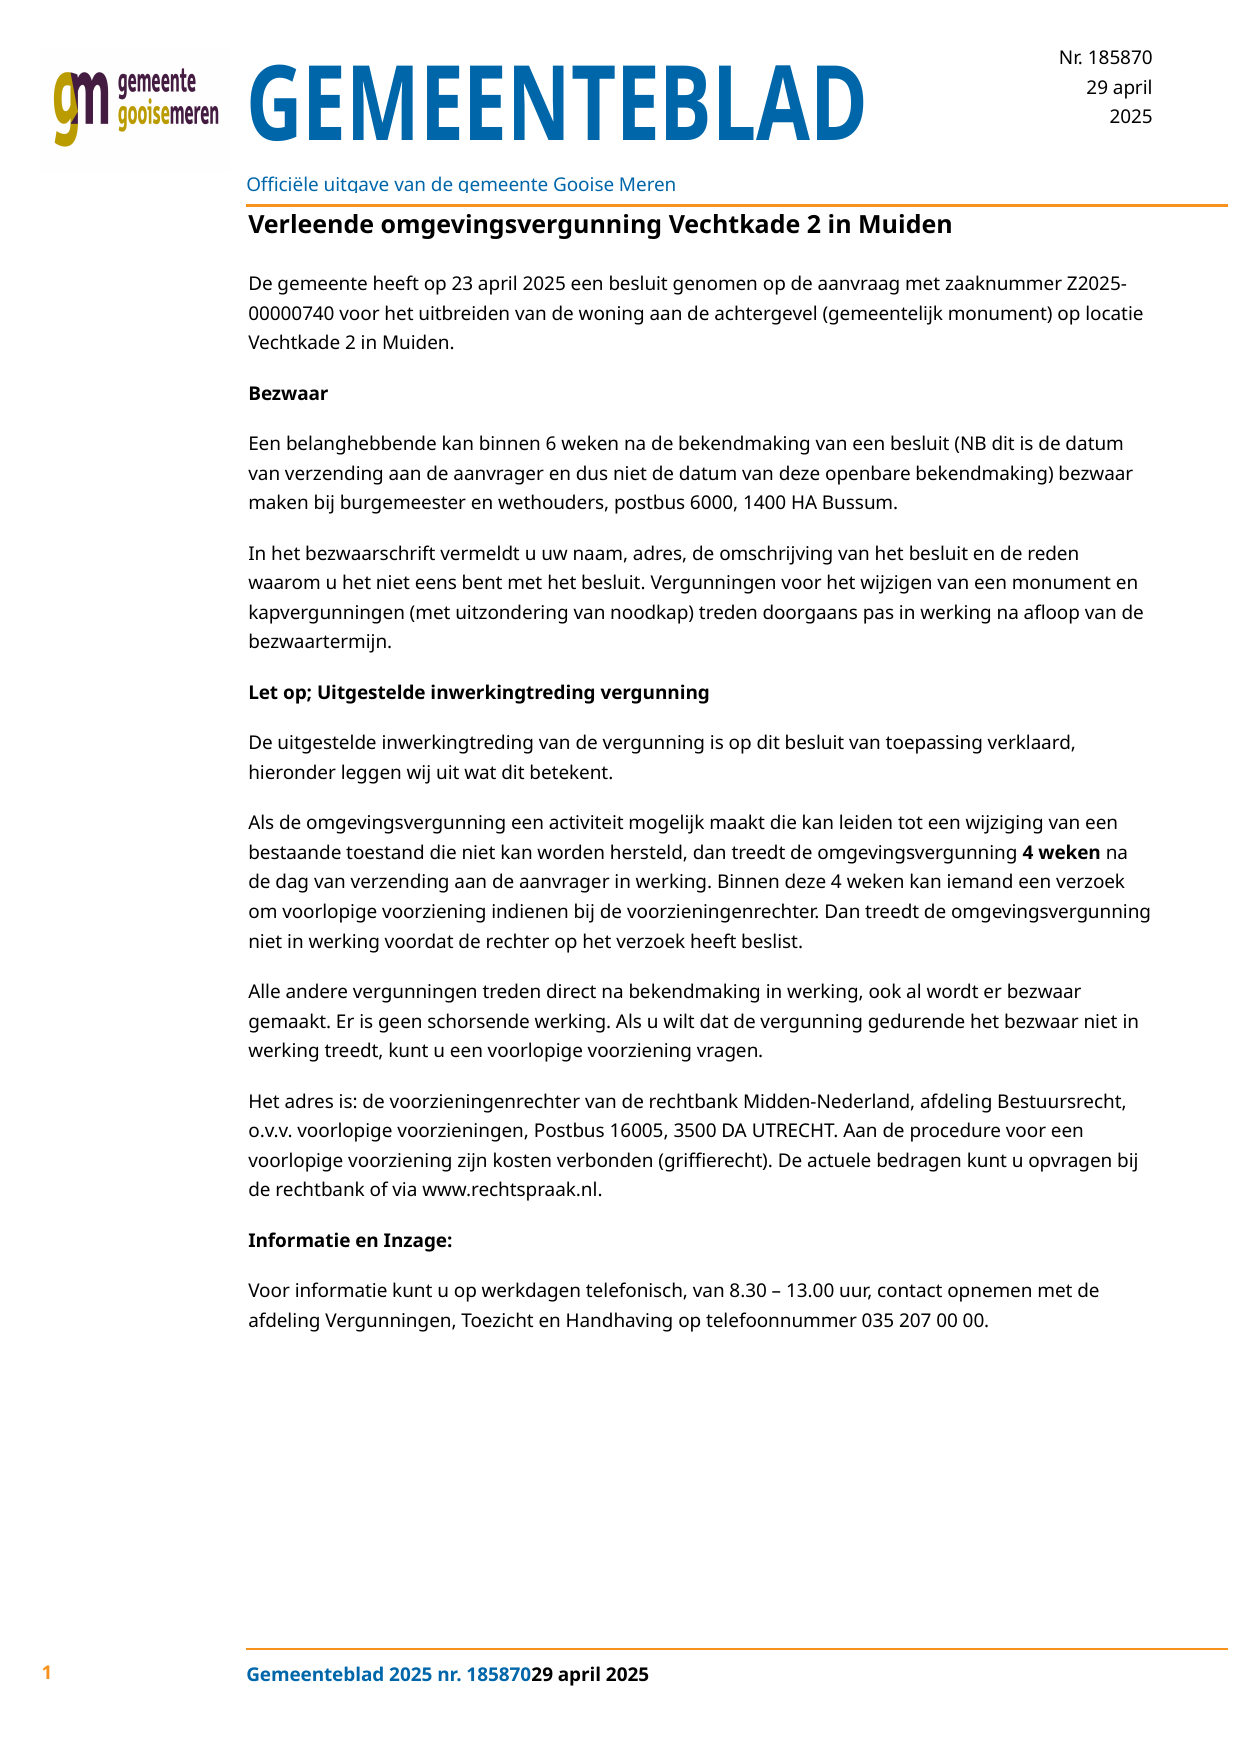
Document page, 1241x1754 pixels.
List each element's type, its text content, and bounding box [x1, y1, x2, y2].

text In het bezwaarschrift vermeldt u uw naam, adres, de omschrijving van het besluit en de reden waarom u het niet eens bent met het besluit. Vergunningen voor het wijzigen van een monument en kapvergunningen (met uitzondering van noodkap) treden doorgaans pas in werking na afloop van de bezwaartermijn. [248, 540, 1152, 654]
text Informatie en Inzage: [248, 1227, 1152, 1253]
text Verleende omgevingsvergunning Vechtkade 2 in Muiden [248, 207, 1152, 241]
picture [41, 47, 231, 172]
text De gemeente heeft op 23 april 2025 een besluit genomen op de aanvraag met zaaknummer Z2025-00000740 voor het uitbreiden van de woning aan de achtergevel (gemeentelijk monument) op locatie Vechtkade 2 in Muiden. [248, 270, 1152, 355]
text Het adres is: de voorzieningenrechter van de rechtbank Midden-Nederland, afdeling Bestuursrecht, o.v.v. voorlopige voorzieningen, Postbus 16005, 3500 DA UTRECHT. Aan de procedure voor een voorlopige voorziening zijn kosten verbonden (griffierecht). De actuele bedragen kunt u opvragen bij de rechtbank of via www.rechtspraak.nl. [248, 1088, 1152, 1202]
text De uitgestelde inwerkingtreding van de vergunning is op dit besluit van toepassing verklaard, hieronder leggen wij uit wat dit betekent. [248, 729, 1152, 785]
text Een belanghebbende kan binnen 6 weken na de bekendmaking van een besluit (NB dit is de datum van verzending aan de aanvrager en dus niet de datum van deze openbare bekendmaking) bezwaar maken bij burgemeester en wethouders, postbus 6000, 1400 HA Bussum. [248, 430, 1152, 515]
text Bezwaar [248, 380, 1152, 406]
text Voor informatie kunt u op werkdagen telefonisch, van 8.30 – 13.00 uur, contact opnemen met de afdeling Vergunningen, Toezicht en Handhaving op telefoonnummer 035 207 00 00. [248, 1277, 1152, 1333]
text Alle andere vergunningen treden direct na bekendmaking in werking, ook al wordt er bezwaar gemaakt. Er is geen schorsende werking. Als u wilt dat de vergunning gedurende het bezwaar niet in werking treedt, kunt u een voorlopige voorziening vragen. [248, 978, 1152, 1063]
text Let op; Uitgestelde inwerkingtreding vergunning [248, 679, 1152, 705]
text Als de omgevingsvergunning een activiteit mogelijk maakt die kan leiden tot een wijziging van een bestaande toestand die niet kan worden hersteld, dan treedt de omgevingsvergunning 4 weken na de dag van verzending aan de aanvrager in werking. Binnen deze 4 weken kan iemand een verzoek om voorlopige voorziening indienen bij de voorzieningenrechter. Dan treedt de omgevingsvergunning niet in werking voordat de rechter op het verzoek heeft beslist. [248, 809, 1152, 953]
